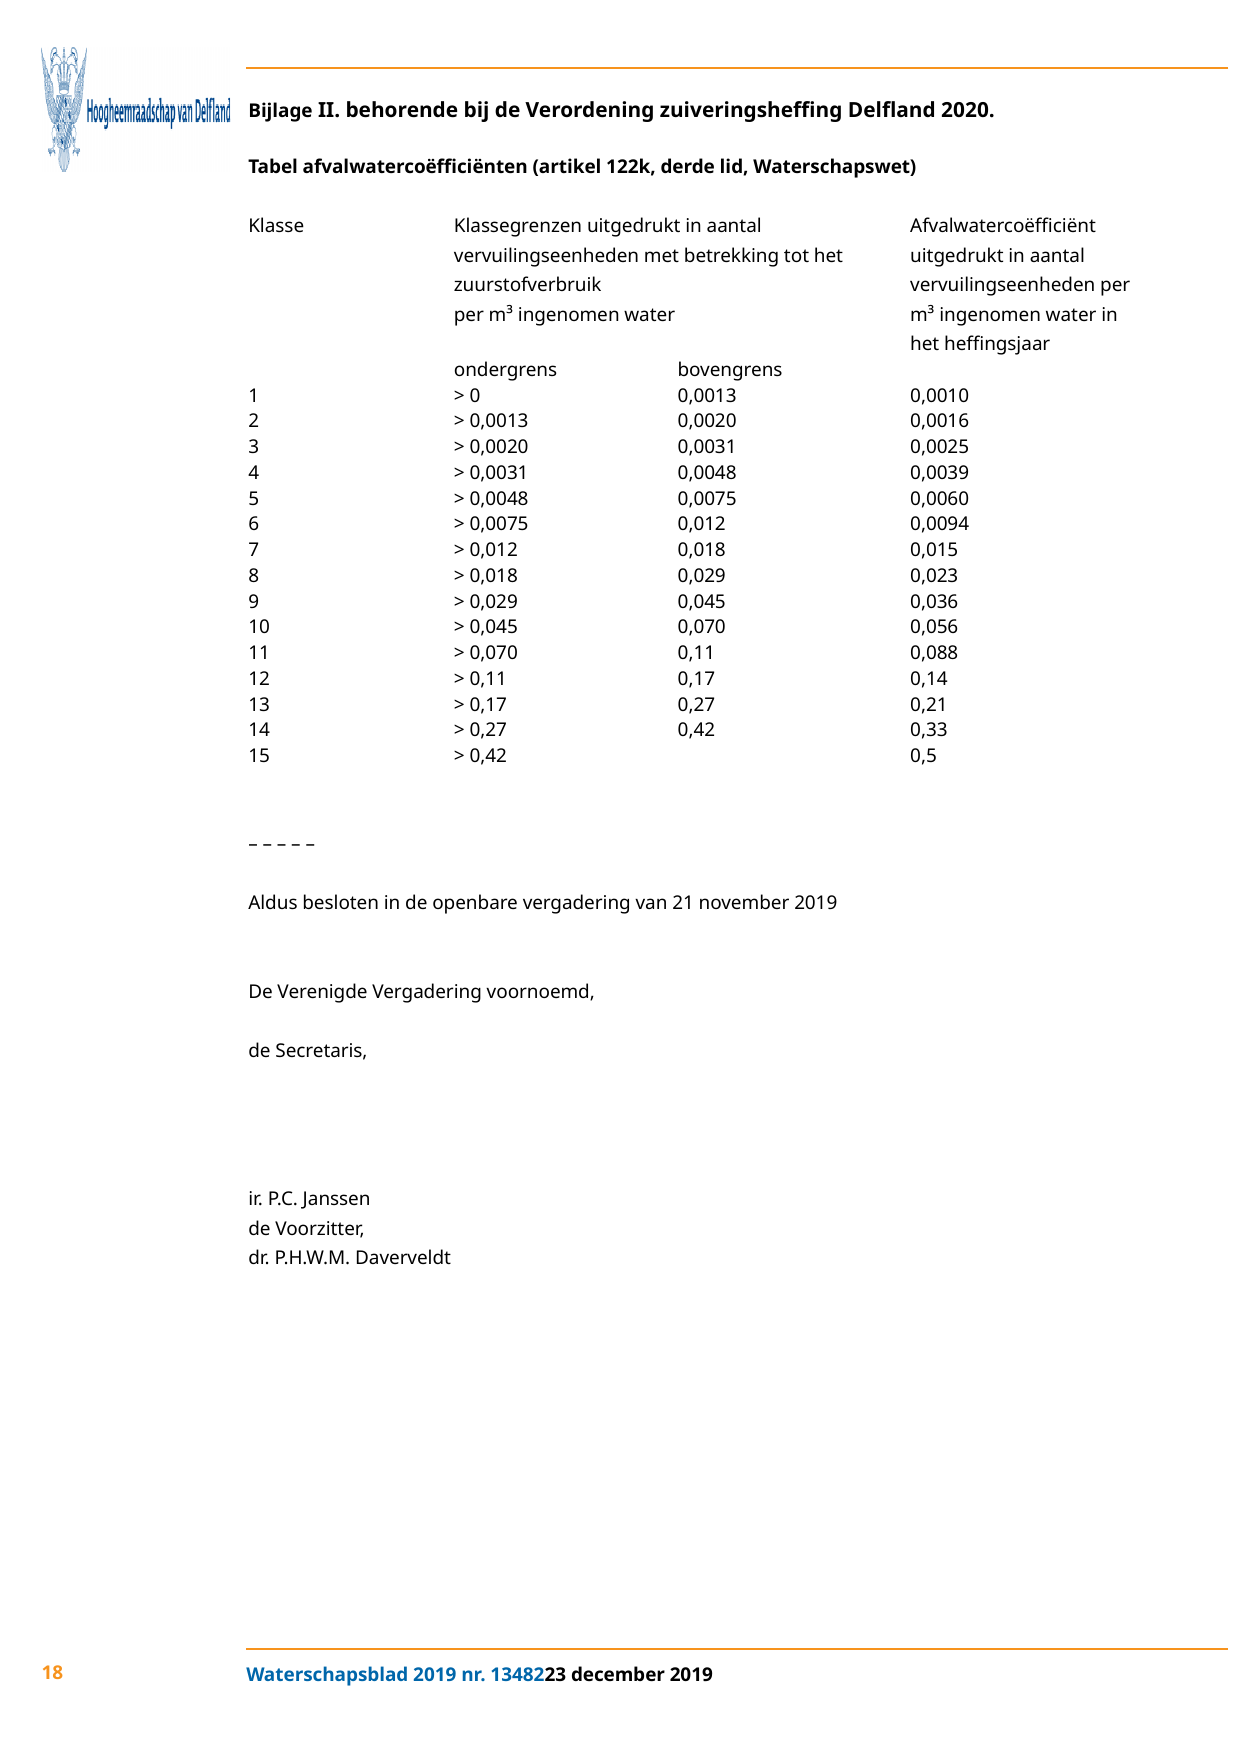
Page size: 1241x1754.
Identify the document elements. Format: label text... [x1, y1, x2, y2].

table_cell 0,0060 [910, 485, 1152, 511]
table_header Afvalwatercoëfficiënt uitgedrukt in aantal vervuilingseenheden per m³ ingenomen water in het heffingsjaar [910, 212, 1152, 356]
table_cell 9 [248, 588, 454, 613]
table_cell 0,056 [910, 614, 1152, 639]
table_cell > 0 [454, 382, 677, 408]
table_cell 0,33 [910, 716, 1152, 742]
table_cell 0,070 [678, 614, 910, 639]
table_cell 0,045 [678, 588, 910, 613]
table_cell 0,023 [910, 562, 1152, 588]
table_cell 0,0016 [910, 408, 1152, 433]
table_cell > 0,045 [454, 614, 677, 639]
table_cell > 0,17 [454, 691, 677, 716]
table_cell 7 [248, 536, 454, 562]
text de Secretaris, [248, 1037, 1152, 1063]
table_cell > 0,018 [454, 562, 677, 588]
table_cell [678, 742, 910, 768]
table_cell 4 [248, 459, 454, 485]
table_cell 0,42 [678, 716, 910, 742]
table_cell 0,088 [910, 639, 1152, 665]
table_cell [910, 356, 1152, 382]
text – – – – – [248, 830, 1152, 856]
table_cell > 0,0031 [454, 459, 677, 485]
table_cell 0,0094 [910, 511, 1152, 536]
table_cell 3 [248, 434, 454, 459]
table_cell 0,0039 [910, 459, 1152, 485]
table_cell ondergrens [454, 356, 677, 382]
text Aldus besloten in de openbare vergadering van 21 november 2019 [248, 889, 1152, 915]
table_cell 0,018 [678, 536, 910, 562]
table_cell > 0,11 [454, 665, 677, 691]
table_cell 11 [248, 639, 454, 665]
text De Verenigde Vergadering voornoemd, [248, 978, 1152, 1004]
table_cell 8 [248, 562, 454, 588]
table_cell > 0,0075 [454, 511, 677, 536]
table_cell 0,0048 [678, 459, 910, 485]
text Bijlage II. behorende bij de Verordening zuiveringsheffing Delfland 2020. [248, 95, 1152, 123]
table_cell > 0,070 [454, 639, 677, 665]
table_cell 0,5 [910, 742, 1152, 768]
table_cell 14 [248, 716, 454, 742]
text dr. P.H.W.M. Daverveldt [248, 1244, 1152, 1270]
table_cell 0,17 [678, 665, 910, 691]
text Tabel afvalwatercoëfficiënten (artikel 122k, derde lid, Waterschapswet) [248, 153, 1152, 179]
table_cell > 0,0020 [454, 434, 677, 459]
table_cell 2 [248, 408, 454, 433]
table_cell 10 [248, 614, 454, 639]
table_cell 0,015 [910, 536, 1152, 562]
text ir. P.C. Janssen [248, 1185, 1152, 1211]
picture [41, 47, 231, 172]
table_header Klasse [248, 212, 454, 356]
table_cell 0,029 [678, 562, 910, 588]
table_cell [248, 356, 454, 382]
table_cell 15 [248, 742, 454, 768]
table_cell 0,21 [910, 691, 1152, 716]
table_cell 0,036 [910, 588, 1152, 613]
table_cell 0,27 [678, 691, 910, 716]
table_cell 0,11 [678, 639, 910, 665]
table_cell bovengrens [678, 356, 910, 382]
table_cell 0,0025 [910, 434, 1152, 459]
table_cell 1 [248, 382, 454, 408]
table_header Klassegrenzen uitgedrukt in aantal vervuilingseenheden met betrekking tot het zuurstofverbruik per m³ ingenomen water [454, 212, 910, 356]
table_cell 5 [248, 485, 454, 511]
table_cell > 0,029 [454, 588, 677, 613]
table_cell > 0,42 [454, 742, 677, 768]
text de Voorzitter, [248, 1215, 1152, 1241]
table_cell 0,0020 [678, 408, 910, 433]
table_cell 0,0013 [678, 382, 910, 408]
table_cell 0,0075 [678, 485, 910, 511]
table_cell 6 [248, 511, 454, 536]
table_cell > 0,0048 [454, 485, 677, 511]
table_cell 0,14 [910, 665, 1152, 691]
table_cell > 0,0013 [454, 408, 677, 433]
table_cell 0,0031 [678, 434, 910, 459]
table_cell 0,012 [678, 511, 910, 536]
table_cell 12 [248, 665, 454, 691]
table_cell 0,0010 [910, 382, 1152, 408]
table_cell > 0,012 [454, 536, 677, 562]
table_cell > 0,27 [454, 716, 677, 742]
table_cell 13 [248, 691, 454, 716]
